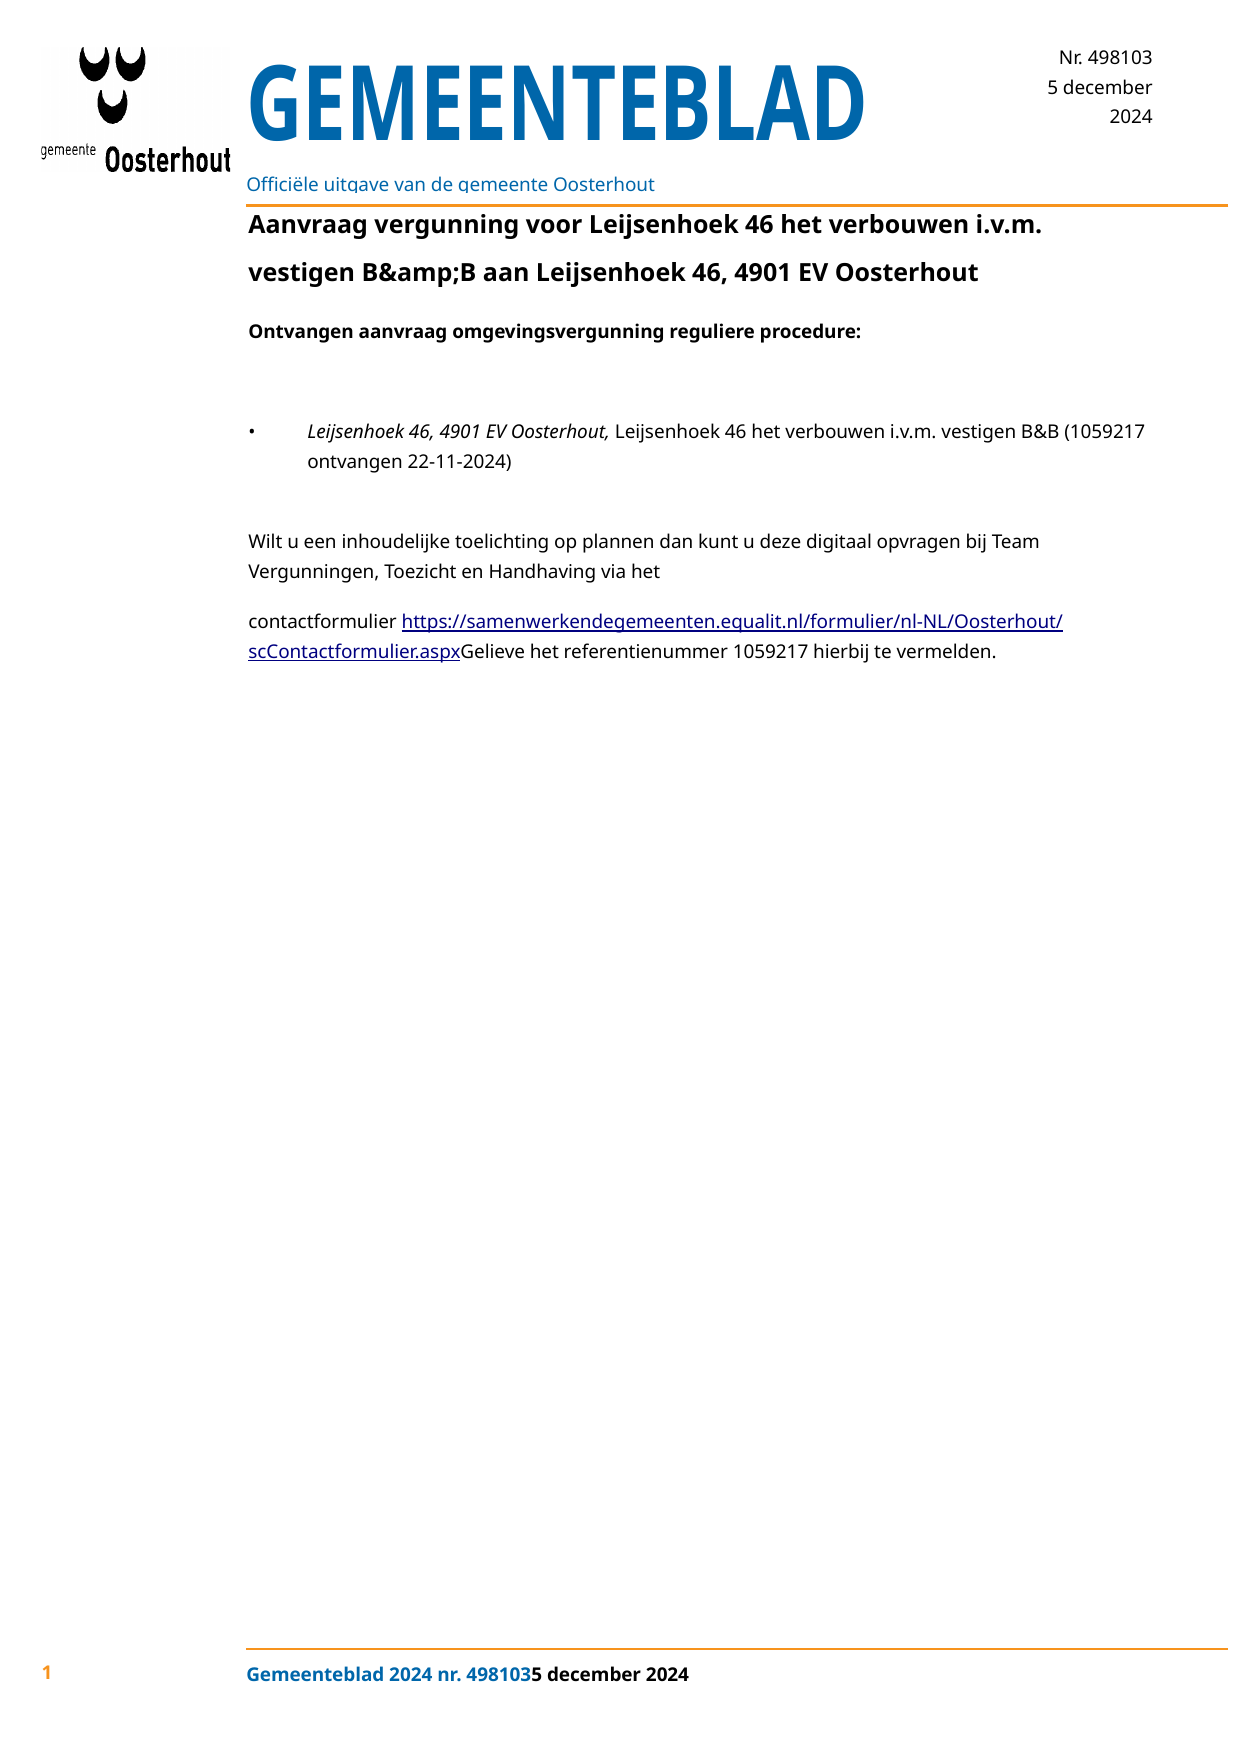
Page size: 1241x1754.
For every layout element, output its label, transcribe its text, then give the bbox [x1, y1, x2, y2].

text Wilt u een inhoudelijke toelichting op plannen dan kunt u deze digitaal opvragen bij Team Vergunningen, Toezicht en Handhaving via het [248, 528, 1152, 584]
text Ontvangen aanvraag omgevingsvergunning reguliere procedure: [248, 318, 1152, 344]
text Aanvraag vergunning voor Leijsenhoek 46 het verbouwen i.v.m. vestigen B&amp;B aan Leijsenhoek 46, 4901 EV Oosterhout [248, 207, 1152, 288]
picture [41, 47, 231, 172]
text contactformulier https://samenwerkendegemeenten.equalit.nl/formulier/nl-NL/Oosterhout/scContactformulier.aspxGelieve het referentienummer 1059217 hierbij te vermelden. [248, 608, 1152, 664]
list Leijsenhoek 46, 4901 EV Oosterhout, Leijsenhoek 46 het verbouwen i.v.m. vestigen B&B (1059217 ontvangen 22-11-2024) [248, 419, 1152, 474]
